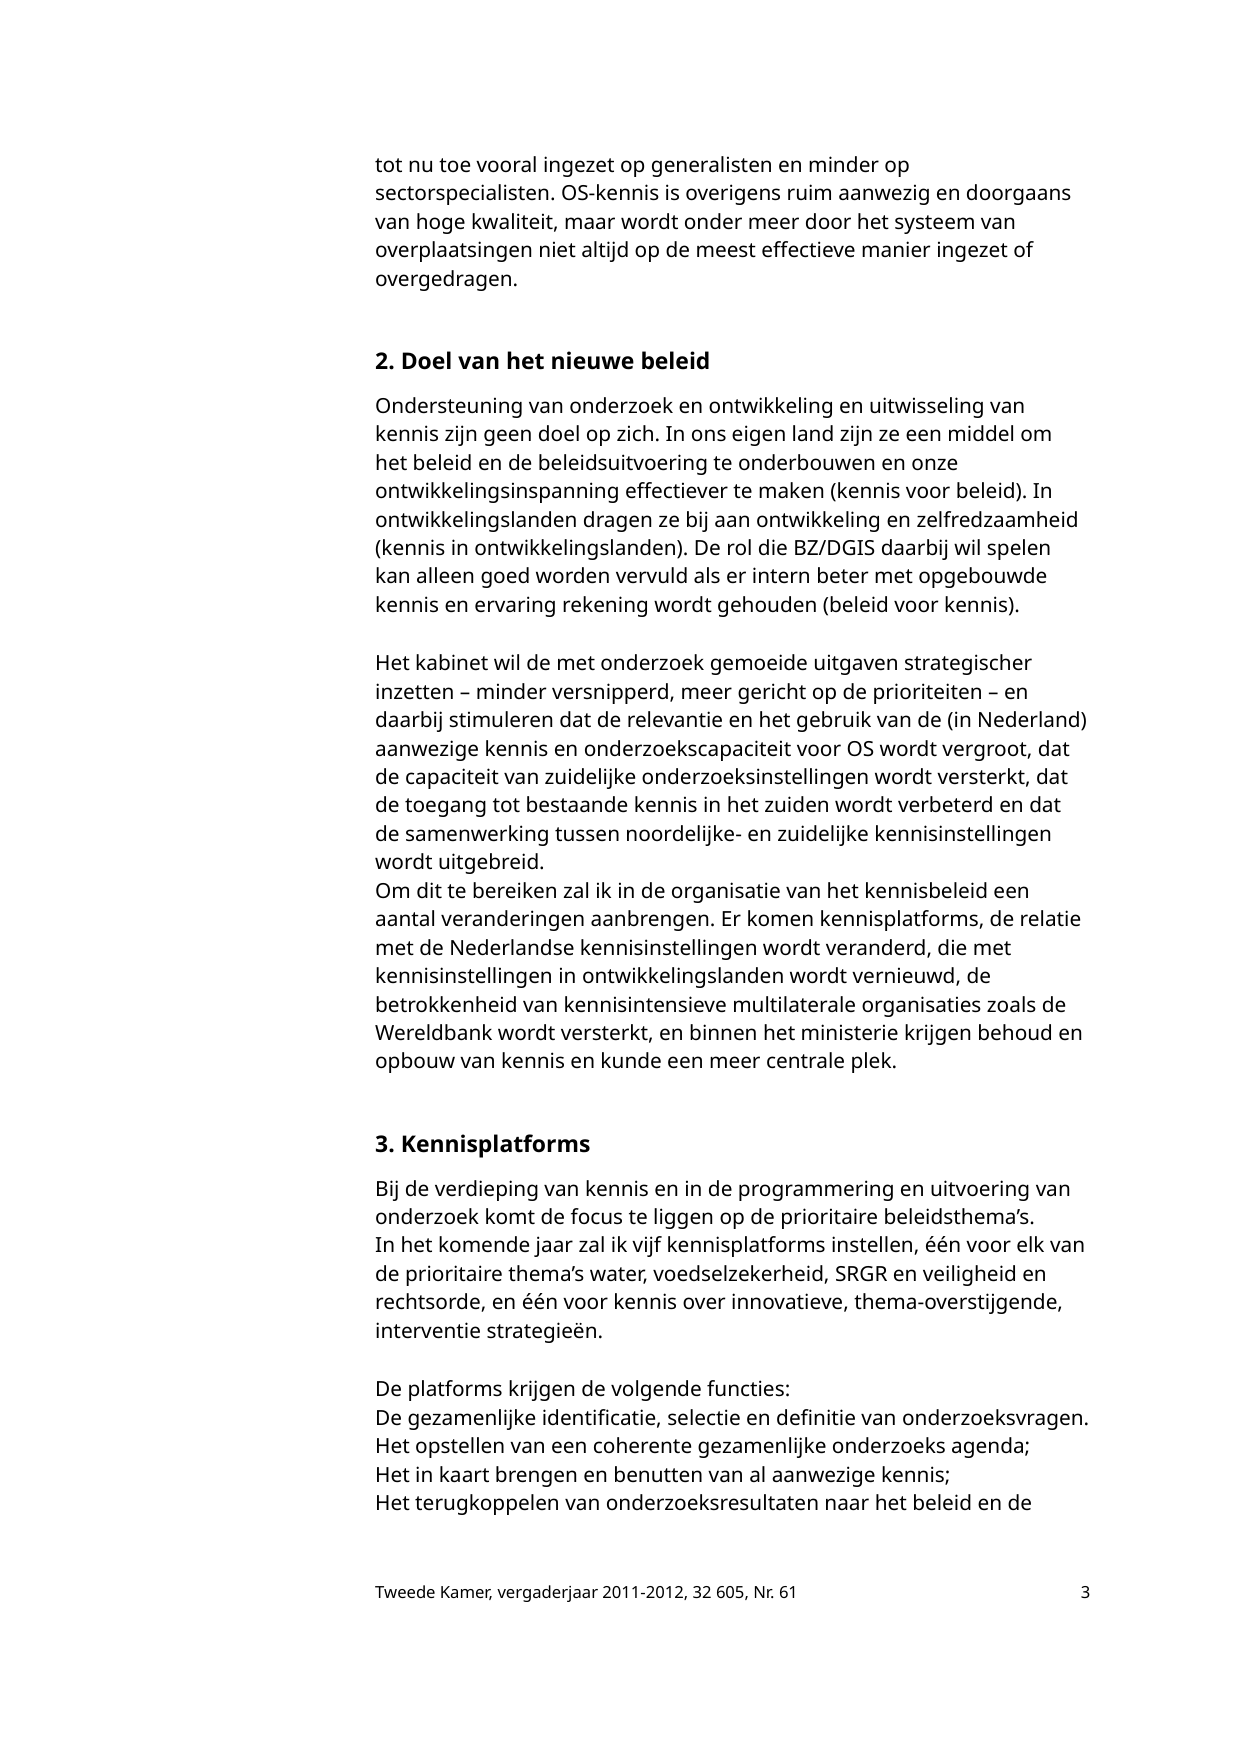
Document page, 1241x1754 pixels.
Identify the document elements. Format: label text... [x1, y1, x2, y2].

text De platforms krijgen de volgende functies: [375, 1374, 1090, 1403]
text tot nu toe vooral ingezet op generalisten en minder op sectorspecialisten. OS-kennis is overigens ruim aanwezig en doorgaans van hoge kwaliteit, maar wordt onder meer door het systeem van overplaatsingen niet altijd op de meest effectieve manier ingezet of overgedragen. [375, 150, 1090, 292]
text De gezamenlijke identificatie, selectie en definitie van onderzoeksvragen. [375, 1403, 1090, 1431]
text Het in kaart brengen en benutten van al aanwezige kennis; [375, 1460, 1090, 1488]
subtitle 3. Kennisplatforms [375, 1127, 1090, 1159]
text Bij de verdieping van kennis en in de programmering en uitvoering van onderzoek komt de focus te liggen op de prioritaire beleidsthema’s. [375, 1174, 1090, 1231]
text In het komende jaar zal ik vijf kennisplatforms instellen, één voor elk van de prioritaire thema’s water, voedselzekerheid, SRGR en veiligheid en rechtsorde, en één voor kennis over innovatieve, thema-overstijgende, interventie strategieën. [375, 1231, 1090, 1344]
text Ondersteuning van onderzoek en ontwikkeling en uitwisseling van kennis zijn geen doel op zich. In ons eigen land zijn ze een middel om het beleid en de beleidsuitvoering te onderbouwen en onze ontwikkelingsinspanning effectiever te maken (kennis voor beleid). In ontwikkelingslanden dragen ze bij aan ontwikkeling en zelfredzaamheid (kennis in ontwikkelingslanden). De rol die BZ/DGIS daarbij wil spelen kan alleen goed worden vervuld als er intern beter met opgebouwde kennis en ervaring rekening wordt gehouden (beleid voor kennis). [375, 391, 1090, 618]
text Het terugkoppelen van onderzoeksresultaten naar het beleid en de [375, 1488, 1090, 1517]
text Het opstellen van een coherente gezamenlijke onderzoeks agenda; [375, 1431, 1090, 1460]
subtitle 2. Doel van het nieuwe beleid [375, 345, 1090, 376]
text Om dit te bereiken zal ik in de organisatie van het kennisbeleid een aantal veranderingen aanbrengen. Er komen kennisplatforms, de relatie met de Nederlandse kennisinstellingen wordt veranderd, die met kennisinstellingen in ontwikkelingslanden wordt vernieuwd, de betrokkenheid van kennisintensieve multilaterale organisaties zoals de Wereldbank wordt versterkt, en binnen het ministerie krijgen behoud en opbouw van kennis en kunde een meer centrale plek. [375, 876, 1090, 1075]
text Het kabinet wil de met onderzoek gemoeide uitgaven strategischer inzetten – minder versnipperd, meer gericht op de prioriteiten – en daarbij stimuleren dat de relevantie en het gebruik van de (in Nederland) aanwezige kennis en onderzoekscapaciteit voor OS wordt vergroot, dat de capaciteit van zuidelijke onderzoeksinstellingen wordt versterkt, dat de toegang tot bestaande kennis in het zuiden wordt verbeterd en dat de samenwerking tussen noordelijke- en zuidelijke kennisinstellingen wordt uitgebreid. [375, 648, 1090, 876]
